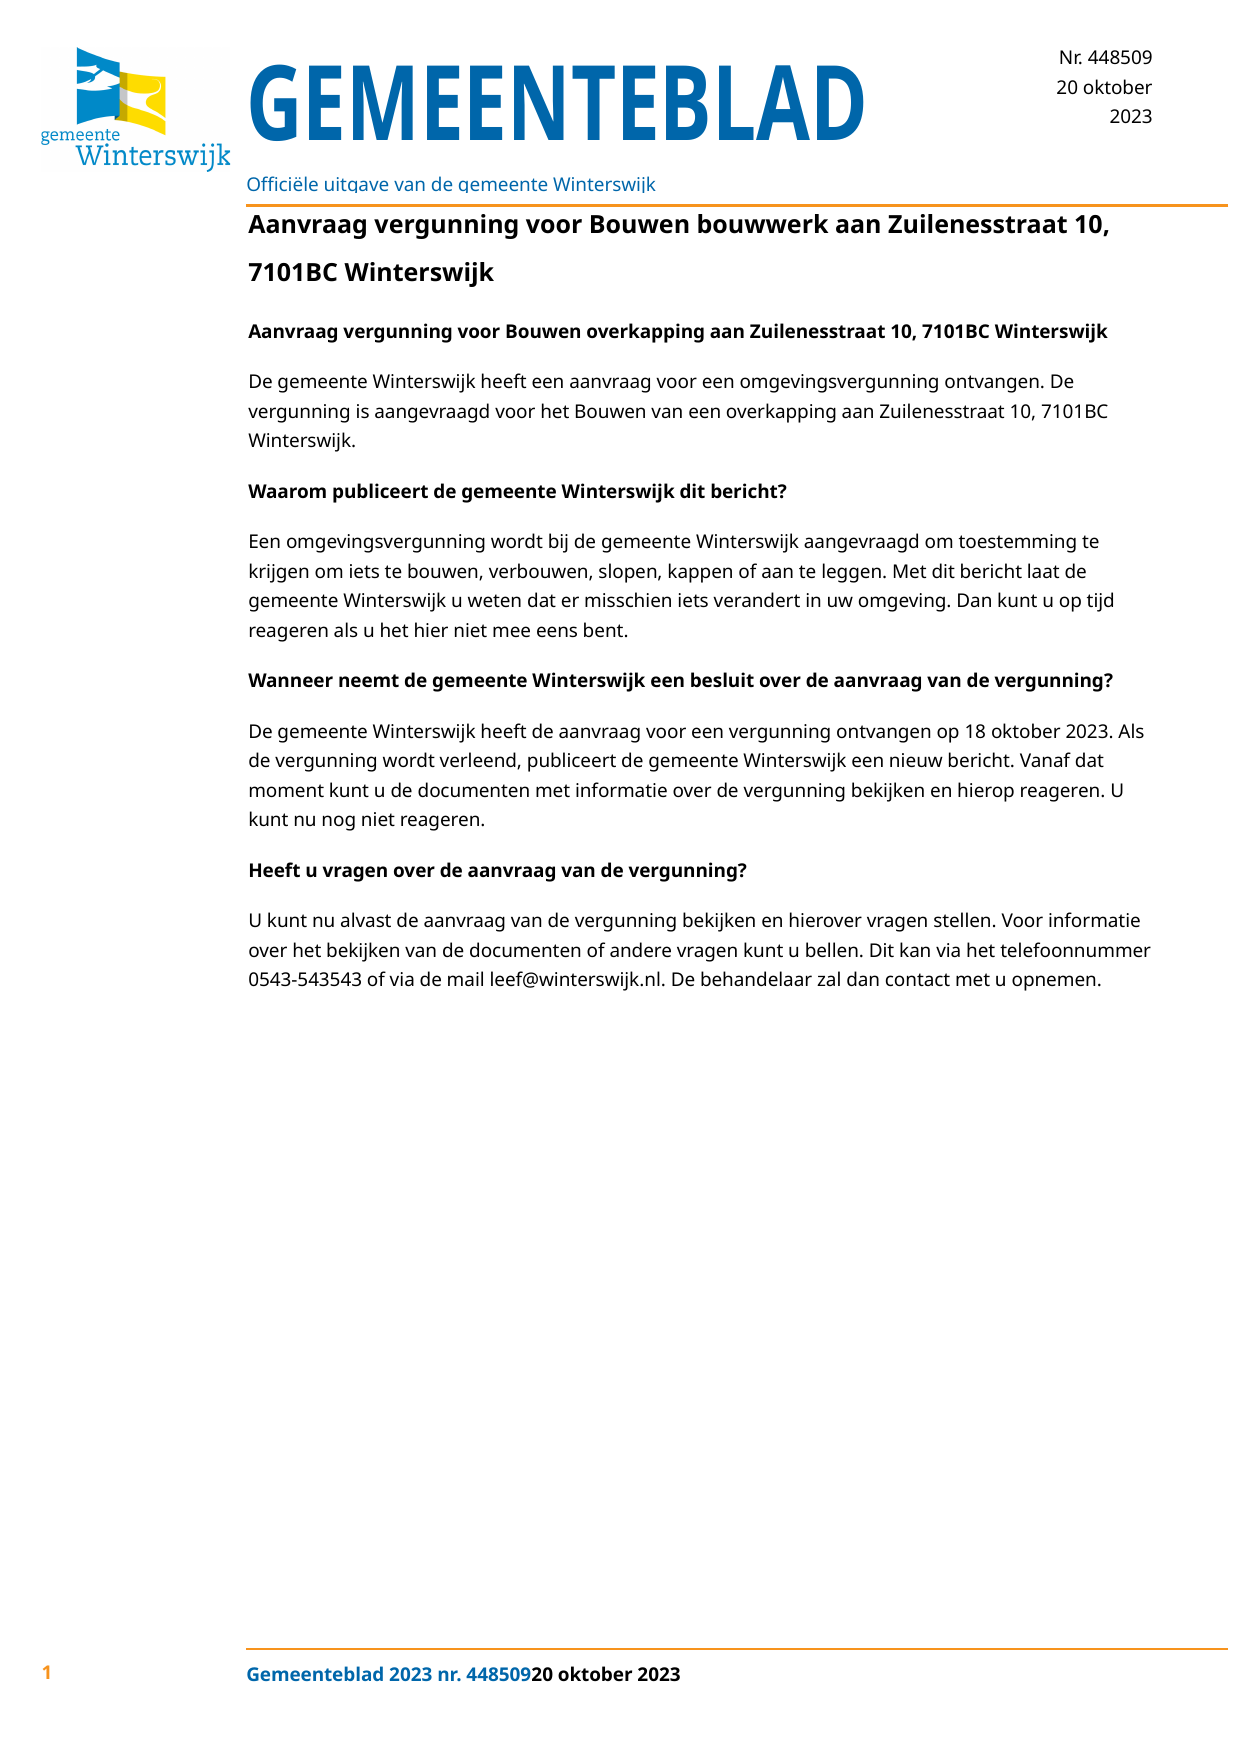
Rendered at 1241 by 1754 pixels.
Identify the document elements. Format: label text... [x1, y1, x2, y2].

picture [41, 47, 231, 172]
text U kunt nu alvast de aanvraag van de vergunning bekijken en hierover vragen stellen. Voor informatie over het bekijken van de documenten of andere vragen kunt u bellen. Dit kan via het telefoonnummer 0543-543543 of via de mail leef@winterswijk.nl. De behandelaar zal dan contact met u opnemen. [248, 907, 1152, 992]
text Een omgevingsvergunning wordt bij de gemeente Winterswijk aangevraagd om toestemming te krijgen om iets te bouwen, verbouwen, slopen, kappen of aan te leggen. Met dit bericht laat de gemeente Winterswijk u weten dat er misschien iets verandert in uw omgeving. Dan kunt u op tijd reageren als u het hier niet mee eens bent. [248, 528, 1152, 643]
text Aanvraag vergunning voor Bouwen bouwwerk aan Zuilenesstraat 10, 7101BC Winterswijk [248, 207, 1152, 288]
text De gemeente Winterswijk heeft de aanvraag voor een vergunning ontvangen op 18 oktober 2023. Als de vergunning wordt verleend, publiceert de gemeente Winterswijk een nieuw bericht. Vanaf dat moment kunt u de documenten met informatie over de vergunning bekijken en hierop reageren. U kunt nu nog niet reageren. [248, 718, 1152, 832]
text Heeft u vragen over de aanvraag van de vergunning? [248, 857, 1152, 883]
text Wanneer neemt de gemeente Winterswijk een besluit over de aanvraag van de vergunning? [248, 667, 1152, 693]
text De gemeente Winterswijk heeft een aanvraag voor een omgevingsvergunning ontvangen. De vergunning is aangevraagd voor het Bouwen van een overkapping aan Zuilenesstraat 10, 7101BC Winterswijk. [248, 368, 1152, 453]
text Waarom publiceert de gemeente Winterswijk dit bericht? [248, 478, 1152, 504]
picture [225, 153, 231, 162]
text Aanvraag vergunning voor Bouwen overkapping aan Zuilenesstraat 10, 7101BC Winterswijk [248, 318, 1152, 344]
